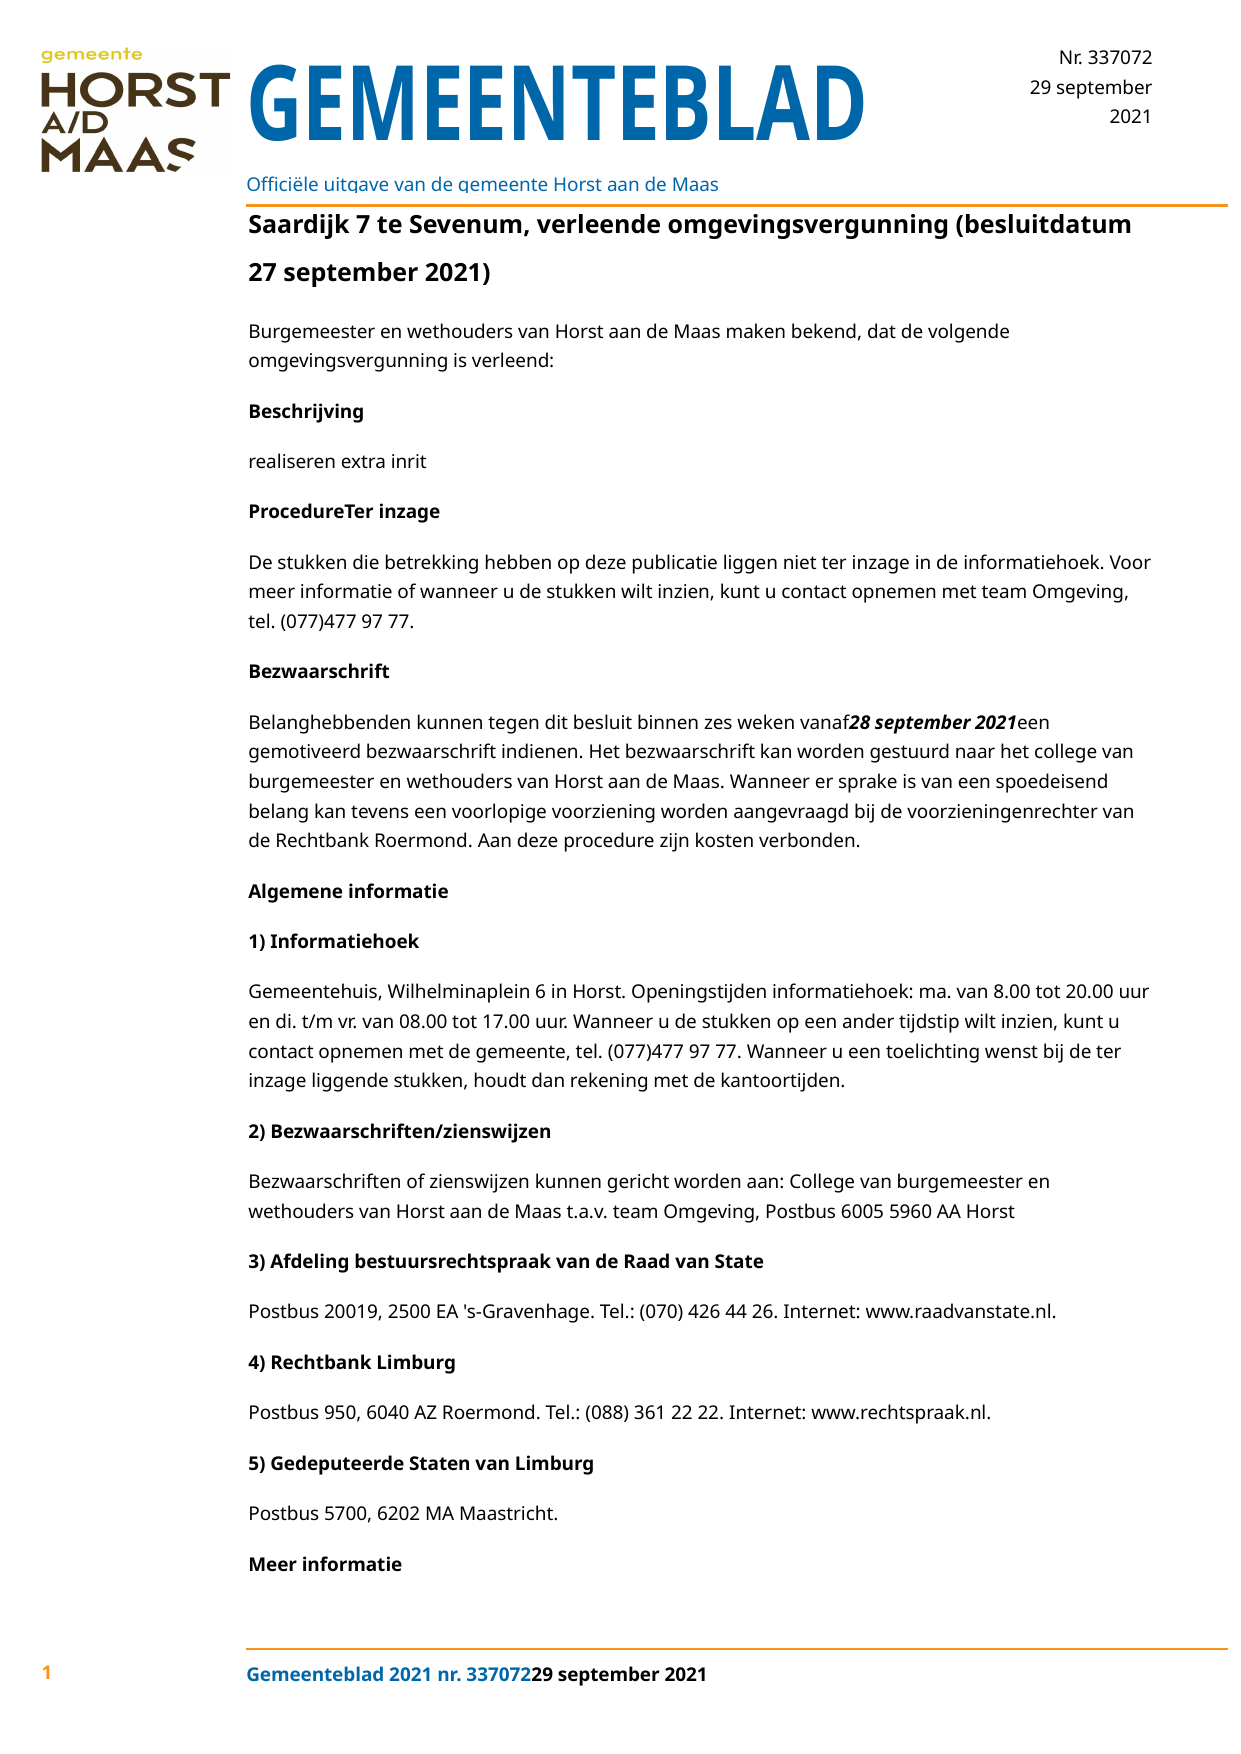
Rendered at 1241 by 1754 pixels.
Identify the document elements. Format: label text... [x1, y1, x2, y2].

text 1) Informatiehoek [248, 928, 1152, 954]
text Beschrijving [248, 398, 1152, 424]
text Saardijk 7 te Sevenum, verleende omgevingsvergunning (besluitdatum 27 september 2021) [248, 207, 1152, 288]
text 4) Rechtbank Limburg [248, 1349, 1152, 1375]
text Gemeentehuis, Wilhelminaplein 6 in Horst. Openingstijden informatiehoek: ma. van 8.00 tot 20.00 uur en di. t/m vr. van 08.00 tot 17.00 uur. Wanneer u de stukken op een ander tijdstip wilt inzien, kunt u contact opnemen met de gemeente, tel. (077)477 97 77. Wanneer u een toelichting wenst bij de ter inzage liggende stukken, houdt dan rekening met de kantoortijden. [248, 979, 1152, 1093]
text 3) Afdeling bestuursrechtspraak van de Raad van State [248, 1248, 1152, 1274]
text ProcedureTer inzage [248, 499, 1152, 524]
text Postbus 20019, 2500 EA 's-Gravenhage. Tel.: (070) 426 44 26. Internet: www.raadvanstate.nl. [248, 1299, 1152, 1324]
text Algemene informatie [248, 878, 1152, 904]
text Postbus 5700, 6202 MA Maastricht. [248, 1500, 1152, 1526]
text 2) Bezwaarschriften/zienswijzen [248, 1118, 1152, 1144]
text 5) Gedeputeerde Staten van Limburg [248, 1450, 1152, 1476]
text De stukken die betrekking hebben op deze publicatie liggen niet ter inzage in de informatiehoek. Voor meer informatie of wanneer u de stukken wilt inzien, kunt u contact opnemen met team Omgeving, tel. (077)477 97 77. [248, 549, 1152, 634]
text Bezwaarschrift [248, 659, 1152, 684]
text Bezwaarschriften of zienswijzen kunnen gericht worden aan: College van burgemeester en wethouders van Horst aan de Maas t.a.v. team Omgeving, Postbus 6005 5960 AA Horst [248, 1168, 1152, 1224]
text Burgemeester en wethouders van Horst aan de Maas maken bekend, dat de volgende omgevingsvergunning is verleend: [248, 318, 1152, 373]
picture [41, 47, 231, 172]
text realiseren extra inrit [248, 448, 1152, 474]
text Postbus 950, 6040 AZ Roermond. Tel.: (088) 361 22 22. Internet: www.rechtspraak.nl. [248, 1399, 1152, 1425]
text Meer informatie [248, 1551, 1152, 1577]
text Belanghebbenden kunnen tegen dit besluit binnen zes weken vanaf28 september 2021een gemotiveerd bezwaarschrift indienen. Het bezwaarschrift kan worden gestuurd naar het college van burgemeester en wethouders van Horst aan de Maas. Wanneer er sprake is van een spoedeisend belang kan tevens een voorlopige voorziening worden aangevraagd bij de voorzieningenrechter van de Rechtbank Roermond. Aan deze procedure zijn kosten verbonden. [248, 709, 1152, 853]
